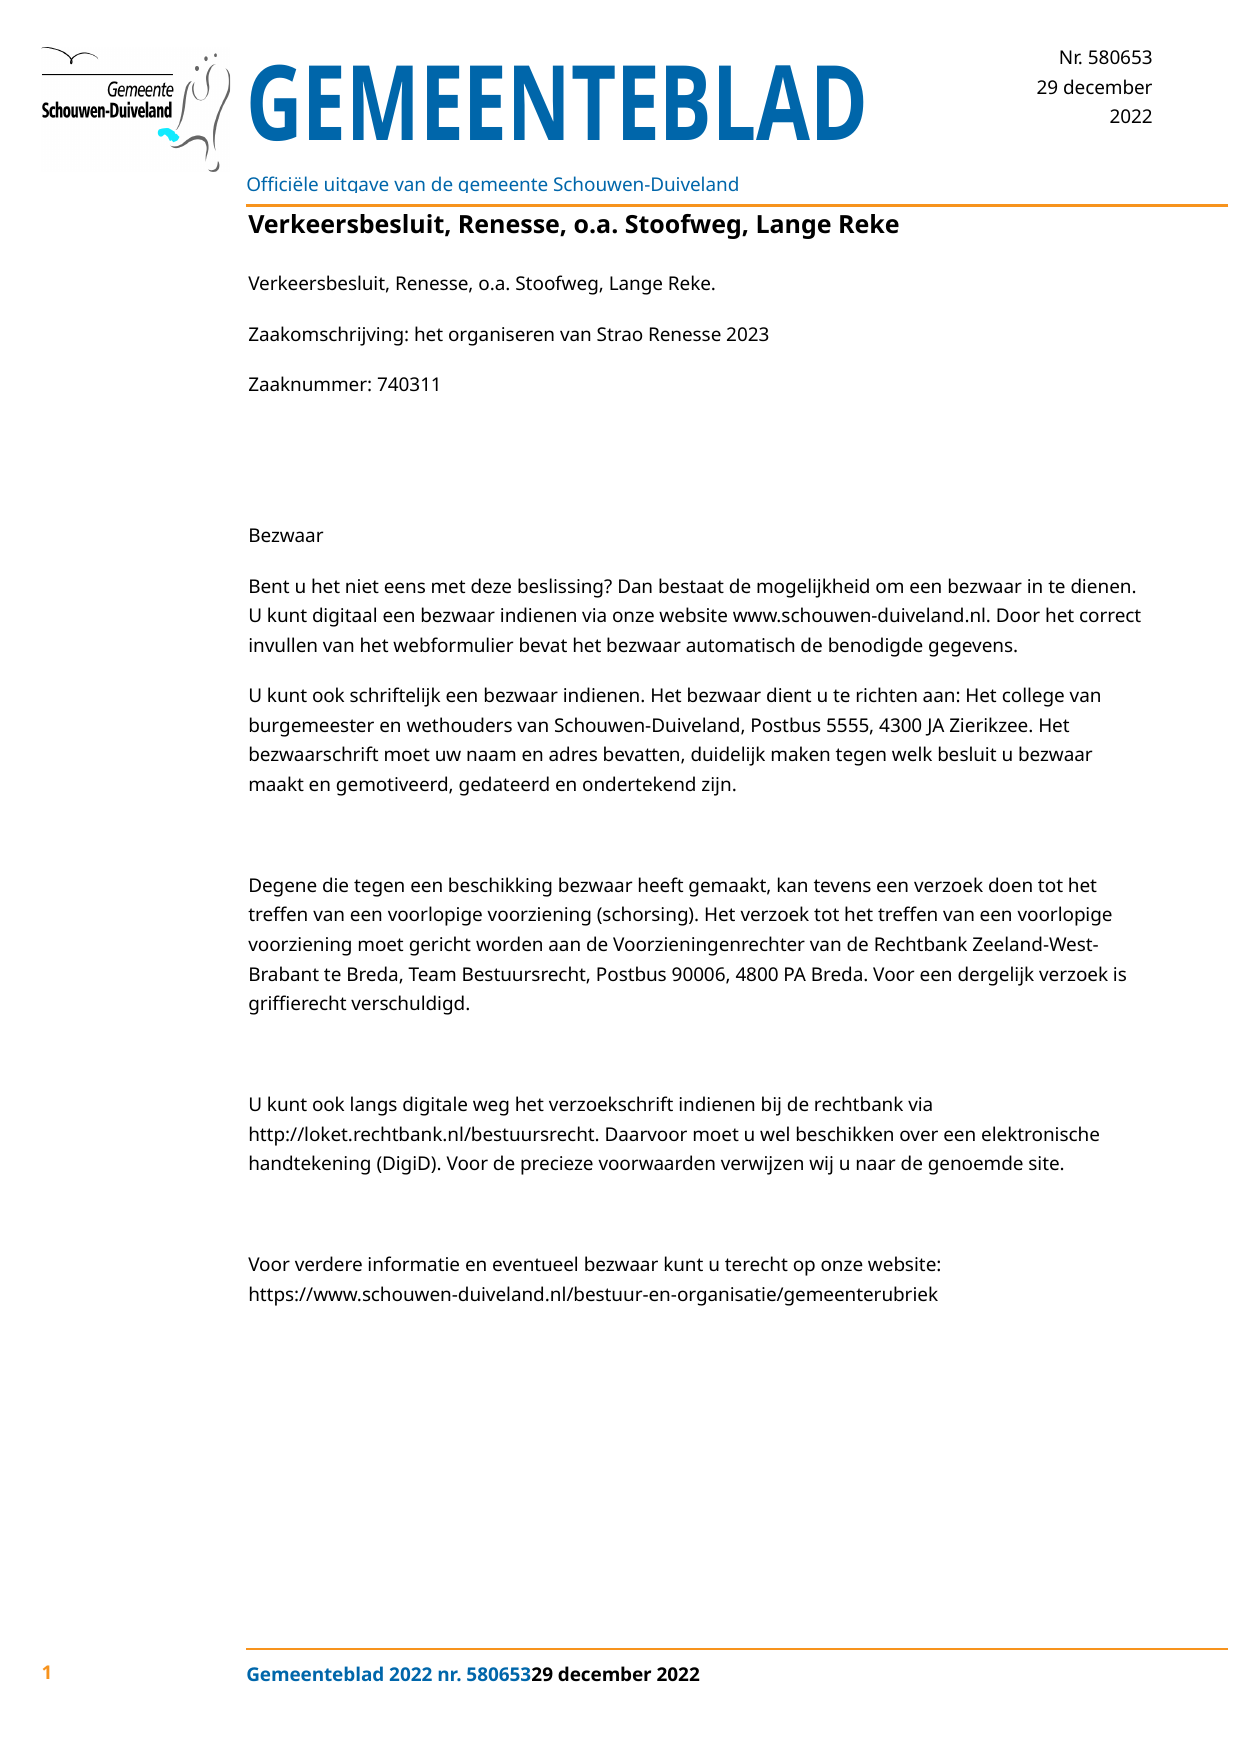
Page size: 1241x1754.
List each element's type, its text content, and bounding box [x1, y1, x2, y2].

text Degene die tegen een beschikking bezwaar heeft gemaakt, kan tevens een verzoek doen tot het treffen van een voorlopige voorziening (schorsing). Het verzoek tot het treffen van een voorlopige voorziening moet gericht worden aan de Voorzieningenrechter van de Rechtbank Zeeland-West-Brabant te Breda, Team Bestuursrecht, Postbus 90006, 4800 PA Breda. Voor een dergelijk verzoek is griffierecht verschuldigd. [248, 872, 1152, 1016]
text Bezwaar [248, 522, 1152, 548]
text Bent u het niet eens met deze beslissing? Dan bestaat de mogelijkheid om een bezwaar in te dienen. U kunt digitaal een bezwaar indienen via onze website www.schouwen-duiveland.nl. Door het correct invullen van het webformulier bevat het bezwaar automatisch de benodigde gegevens. [248, 573, 1152, 658]
picture [41, 47, 231, 172]
text Voor verdere informatie en eventueel bezwaar kunt u terecht op onze website: https://www.schouwen-duiveland.nl/bestuur-en-organisatie/gemeenterubriek [248, 1251, 1152, 1306]
text Verkeersbesluit, Renesse, o.a. Stoofweg, Lange Reke. [248, 270, 1152, 296]
text U kunt ook langs digitale weg het verzoekschrift indienen bij de rechtbank via http://loket.rechtbank.nl/bestuursrecht. Daarvoor moet u wel beschikken over een elektronische handtekening (DigiD). Voor de precieze voorwaarden verwijzen wij u naar de genoemde site. [248, 1091, 1152, 1176]
text U kunt ook schriftelijk een bezwaar indienen. Het bezwaar dient u te richten aan: Het college van burgemeester en wethouders van Schouwen-Duiveland, Postbus 5555, 4300 JA Zierikzee. Het bezwaarschrift moet uw naam en adres bevatten, duidelijk maken tegen welk besluit u bezwaar maakt en gemotiveerd, gedateerd en ondertekend zijn. [248, 682, 1152, 797]
text Zaaknummer: 740311 [248, 371, 1152, 397]
text Verkeersbesluit, Renesse, o.a. Stoofweg, Lange Reke [248, 207, 1152, 241]
text Zaakomschrijving: het organiseren van Strao Renesse 2023 [248, 321, 1152, 346]
